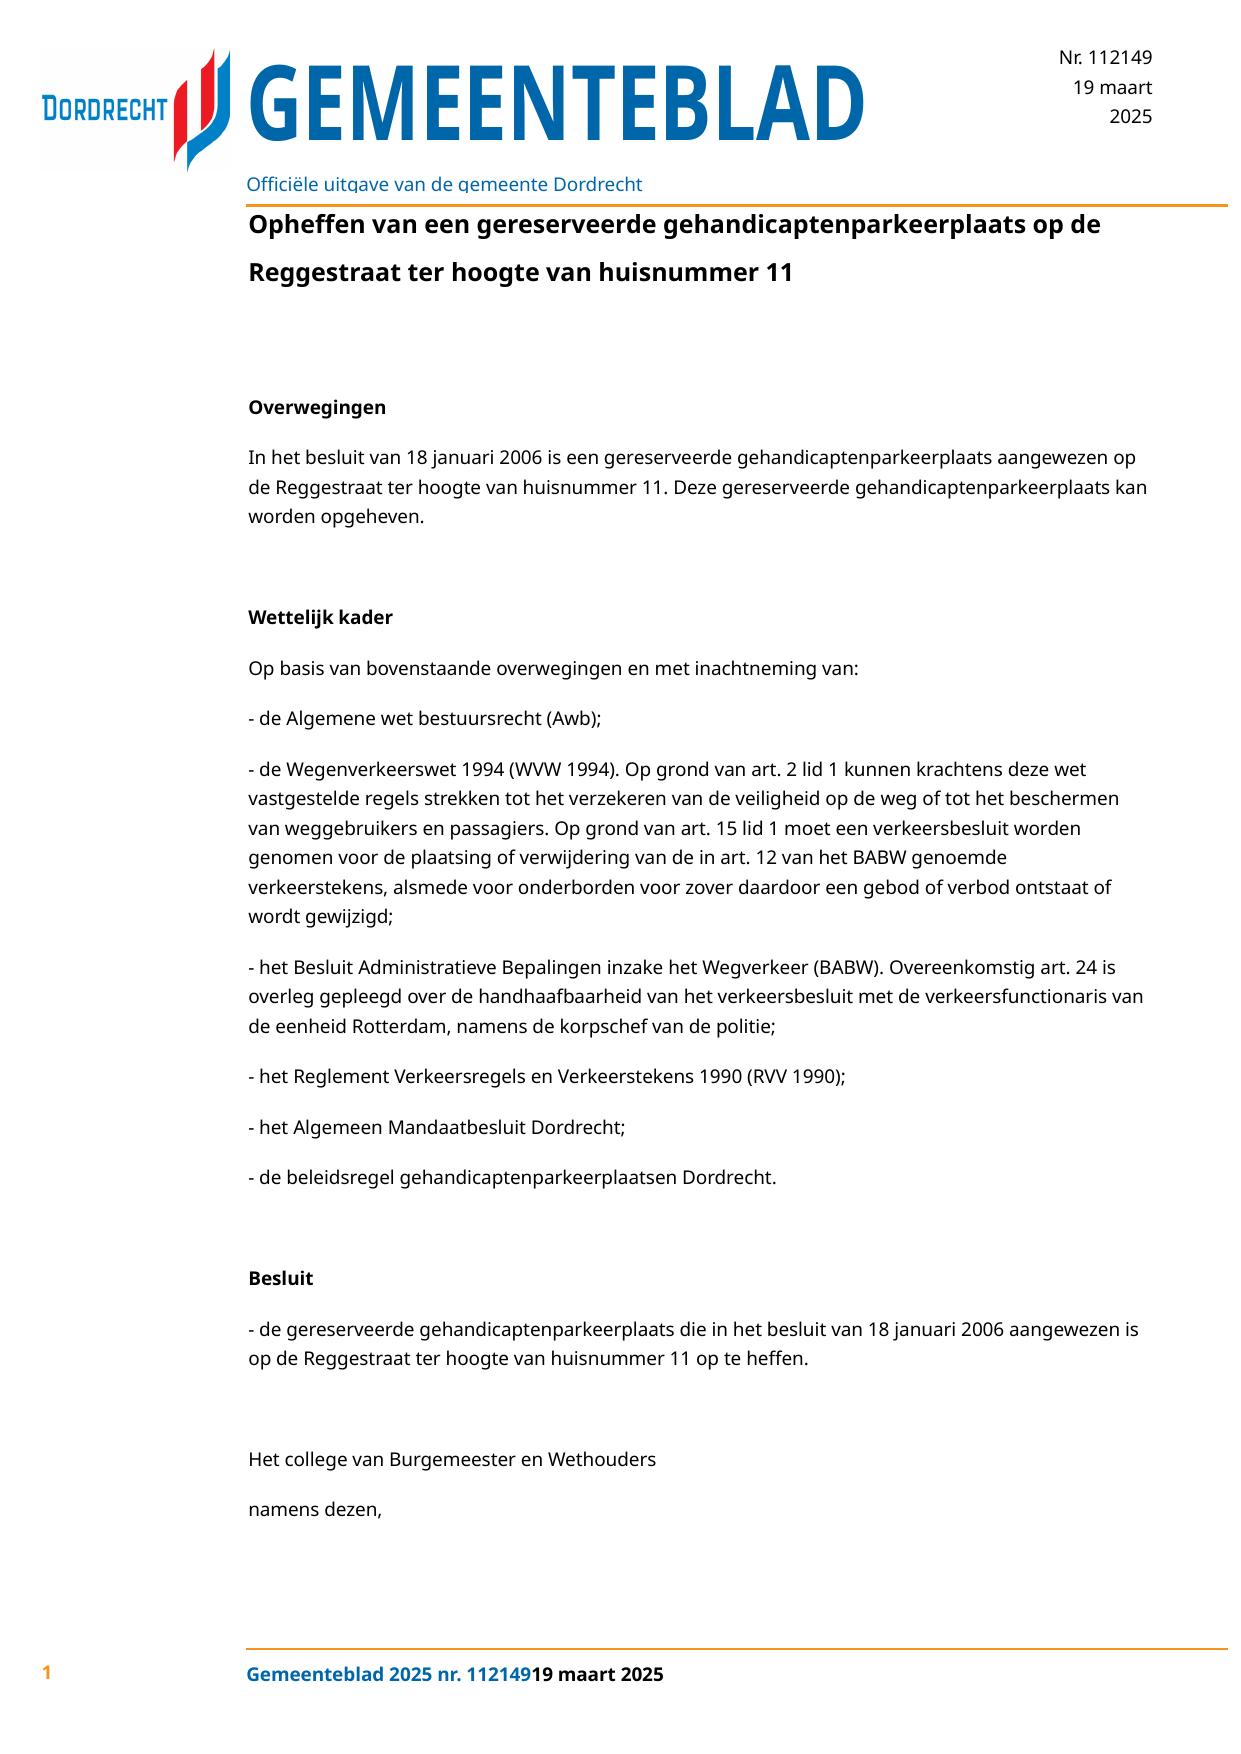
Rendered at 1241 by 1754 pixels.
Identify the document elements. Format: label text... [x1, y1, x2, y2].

text - de beleidsregel gehandicaptenparkeerplaatsen Dordrecht. [248, 1164, 1152, 1190]
text Opheffen van een gereserveerde gehandicaptenparkeerplaats op de Reggestraat ter hoogte van huisnummer 11 [248, 207, 1152, 288]
text - de Wegenverkeerswet 1994 (WVW 1994). Op grond van art. 2 lid 1 kunnen krachtens deze wet vastgestelde regels strekken tot het verzekeren van de veiligheid op de weg of tot het beschermen van weggebruikers en passagiers. Op grond van art. 15 lid 1 moet een verkeersbesluit worden genomen voor de plaatsing of verwijdering van de in art. 12 van het BABW genoemde verkeerstekens, alsmede voor onderborden voor zover daardoor een gebod of verbod ontstaat of wordt gewijzigd; [248, 756, 1152, 929]
text In het besluit van 18 januari 2006 is een gereserveerde gehandicaptenparkeerplaats aangewezen op de Reggestraat ter hoogte van huisnummer 11. Deze gereserveerde gehandicaptenparkeerplaats kan worden opgeheven. [248, 444, 1152, 529]
text Wettelijk kader [248, 604, 1152, 630]
text Op basis van bovenstaande overwegingen en met inachtneming van: [248, 655, 1152, 681]
text Overwegingen [248, 394, 1152, 420]
text - het Algemeen Mandaatbesluit Dordrecht; [248, 1114, 1152, 1140]
text Besluit [248, 1265, 1152, 1291]
text Het college van Burgemeester en Wethouders [248, 1446, 1152, 1472]
text - het Besluit Administratieve Bepalingen inzake het Wegverkeer (BABW). Overeenkomstig art. 24 is overleg gepleegd over de handhaafbaarheid van het verkeersbesluit met de verkeersfunctionaris van de eenheid Rotterdam, namens de korpschef van de politie; [248, 954, 1152, 1039]
text - de gereserveerde gehandicaptenparkeerplaats die in het besluit van 18 januari 2006 aangewezen is op de Reggestraat ter hoogte van huisnummer 11 op te heffen. [248, 1316, 1152, 1371]
text namens dezen, [248, 1497, 1152, 1522]
text - het Reglement Verkeersregels en Verkeerstekens 1990 (RVV 1990); [248, 1064, 1152, 1089]
picture [41, 47, 231, 172]
text - de Algemene wet bestuursrecht (Awb); [248, 705, 1152, 731]
